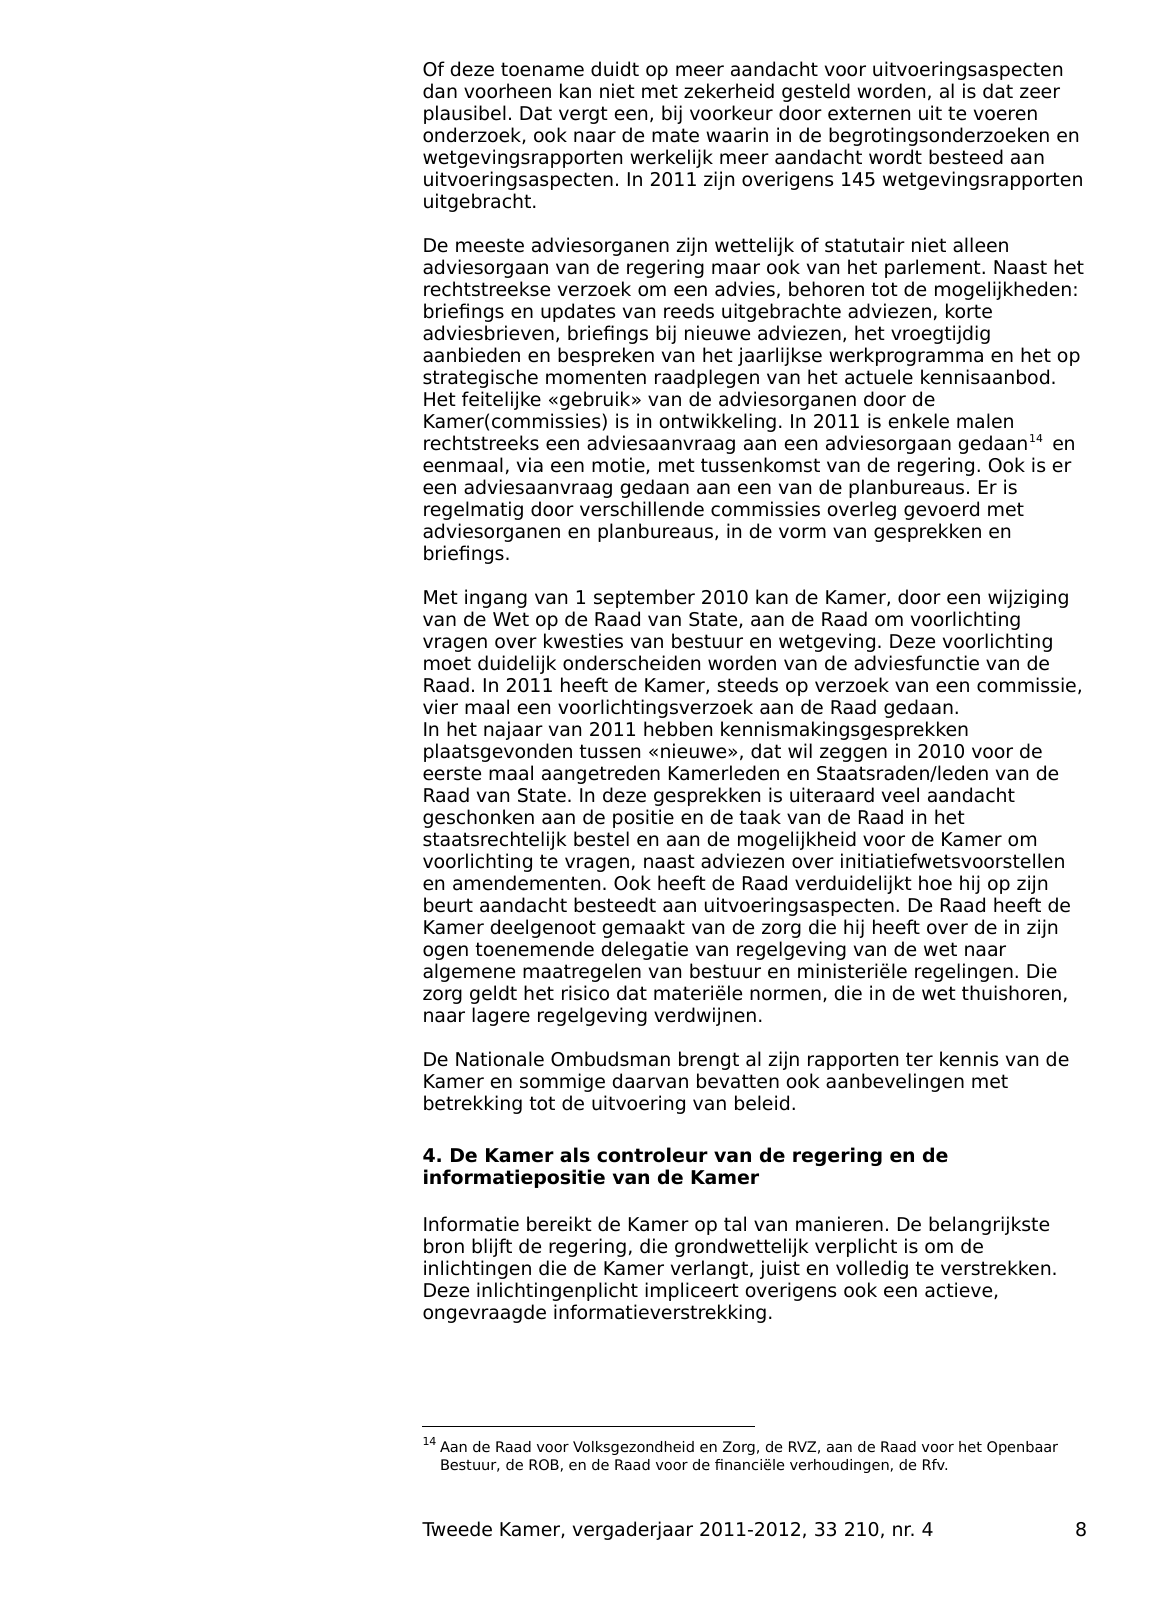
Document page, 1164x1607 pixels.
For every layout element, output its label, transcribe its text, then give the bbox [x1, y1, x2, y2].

text Met ingang van 1 september 2010 kan de Kamer, door een wijziging van de Wet op de Raad van State, aan de Raad om voorlichting vragen over kwesties van bestuur en wetgeving. Deze voorlichting moet duidelijk onderscheiden worden van de adviesfunctie van de Raad. In 2011 heeft de Kamer, steeds op verzoek van een commissie, vier maal een voorlichtingsverzoek aan de Raad gedaan. [422, 587, 1087, 719]
text In het najaar van 2011 hebben kennismakingsgesprekken plaatsgevonden tussen «nieuwe», dat wil zeggen in 2010 voor de eerste maal aangetreden Kamerleden en Staatsraden/leden van de Raad van State. In deze gesprekken is uiteraard veel aandacht geschonken aan de positie en de taak van de Raad in het staatsrechtelijk bestel en aan de mogelijkheid voor de Kamer om voorlichting te vragen, naast adviezen over initiatiefwetsvoorstellen en amendementen. Ook heeft de Raad verduidelijkt hoe hij op zijn beurt aandacht besteedt aan uitvoeringsaspecten. De Raad heeft de Kamer deelgenoot gemaakt van de zorg die hij heeft over de in zijn ogen toenemende delegatie van regelgeving van de wet naar algemene maatregelen van bestuur en ministeriële regelingen. Die zorg geldt het risico dat materiële normen, die in de wet thuishoren, naar lagere regelgeving verdwijnen. [422, 719, 1087, 1027]
text Informatie bereikt de Kamer op tal van manieren. De belangrijkste bron blijft de regering, die grondwettelijk verplicht is om de inlichtingen die de Kamer verlangt, juist en volledig te verstrekken. Deze inlichtingenplicht impliceert overigens ook een actieve, ongevraagde informatieverstrekking. [422, 1214, 1087, 1323]
text De Nationale Ombudsman brengt al zijn rapporten ter kennis van de Kamer en sommige daarvan bevatten ook aanbevelingen met betrekking tot de uitvoering van beleid. [422, 1049, 1087, 1115]
text Aan de Raad voor Volksgezondheid en Zorg, de RVZ, aan de Raad voor het Openbaar Bestuur, de ROB, en de Raad voor de financiële verhoudingen, de Rfv. [422, 1435, 1087, 1474]
text Of deze toename duidt op meer aandacht voor uitvoeringsaspecten dan voorheen kan niet met zekerheid gesteld worden, al is dat zeer plausibel. Dat vergt een, bij voorkeur door externen uit te voeren onderzoek, ook naar de mate waarin in de begrotingsonderzoeken en wetgevingsrapporten werkelijk meer aandacht wordt besteed aan uitvoeringsaspecten. In 2011 zijn overigens 145 wetgevingsrapporten uitgebracht. [422, 59, 1087, 213]
subtitle 4. De Kamer als controleur van de regering en de informatiepositie van de Kamer [422, 1145, 1087, 1189]
text De meeste adviesorganen zijn wettelijk of statutair niet alleen adviesorgaan van de regering maar ook van het parlement. Naast het rechtstreekse verzoek om een advies, behoren tot de mogelijkheden: briefings en updates van reeds uitgebrachte adviezen, korte adviesbrieven, briefings bij nieuwe adviezen, het vroegtijdig aanbieden en bespreken van het jaarlijkse werkprogramma en het op strategische momenten raadplegen van het actuele kennisaanbod. Het feitelijke «gebruik» van de adviesorganen door de Kamer(commissies) is in ontwikkeling. In 2011 is enkele malen rechtstreeks een adviesaanvraag aan een adviesorgaan gedaan en eenmaal, via een motie, met tussenkomst van de regering. Ook is er een adviesaanvraag gedaan aan een van de planbureaus. Er is regelmatig door verschillende commissies overleg gevoerd met adviesorganen en planbureaus, in de vorm van gesprekken en briefings. [422, 235, 1087, 565]
